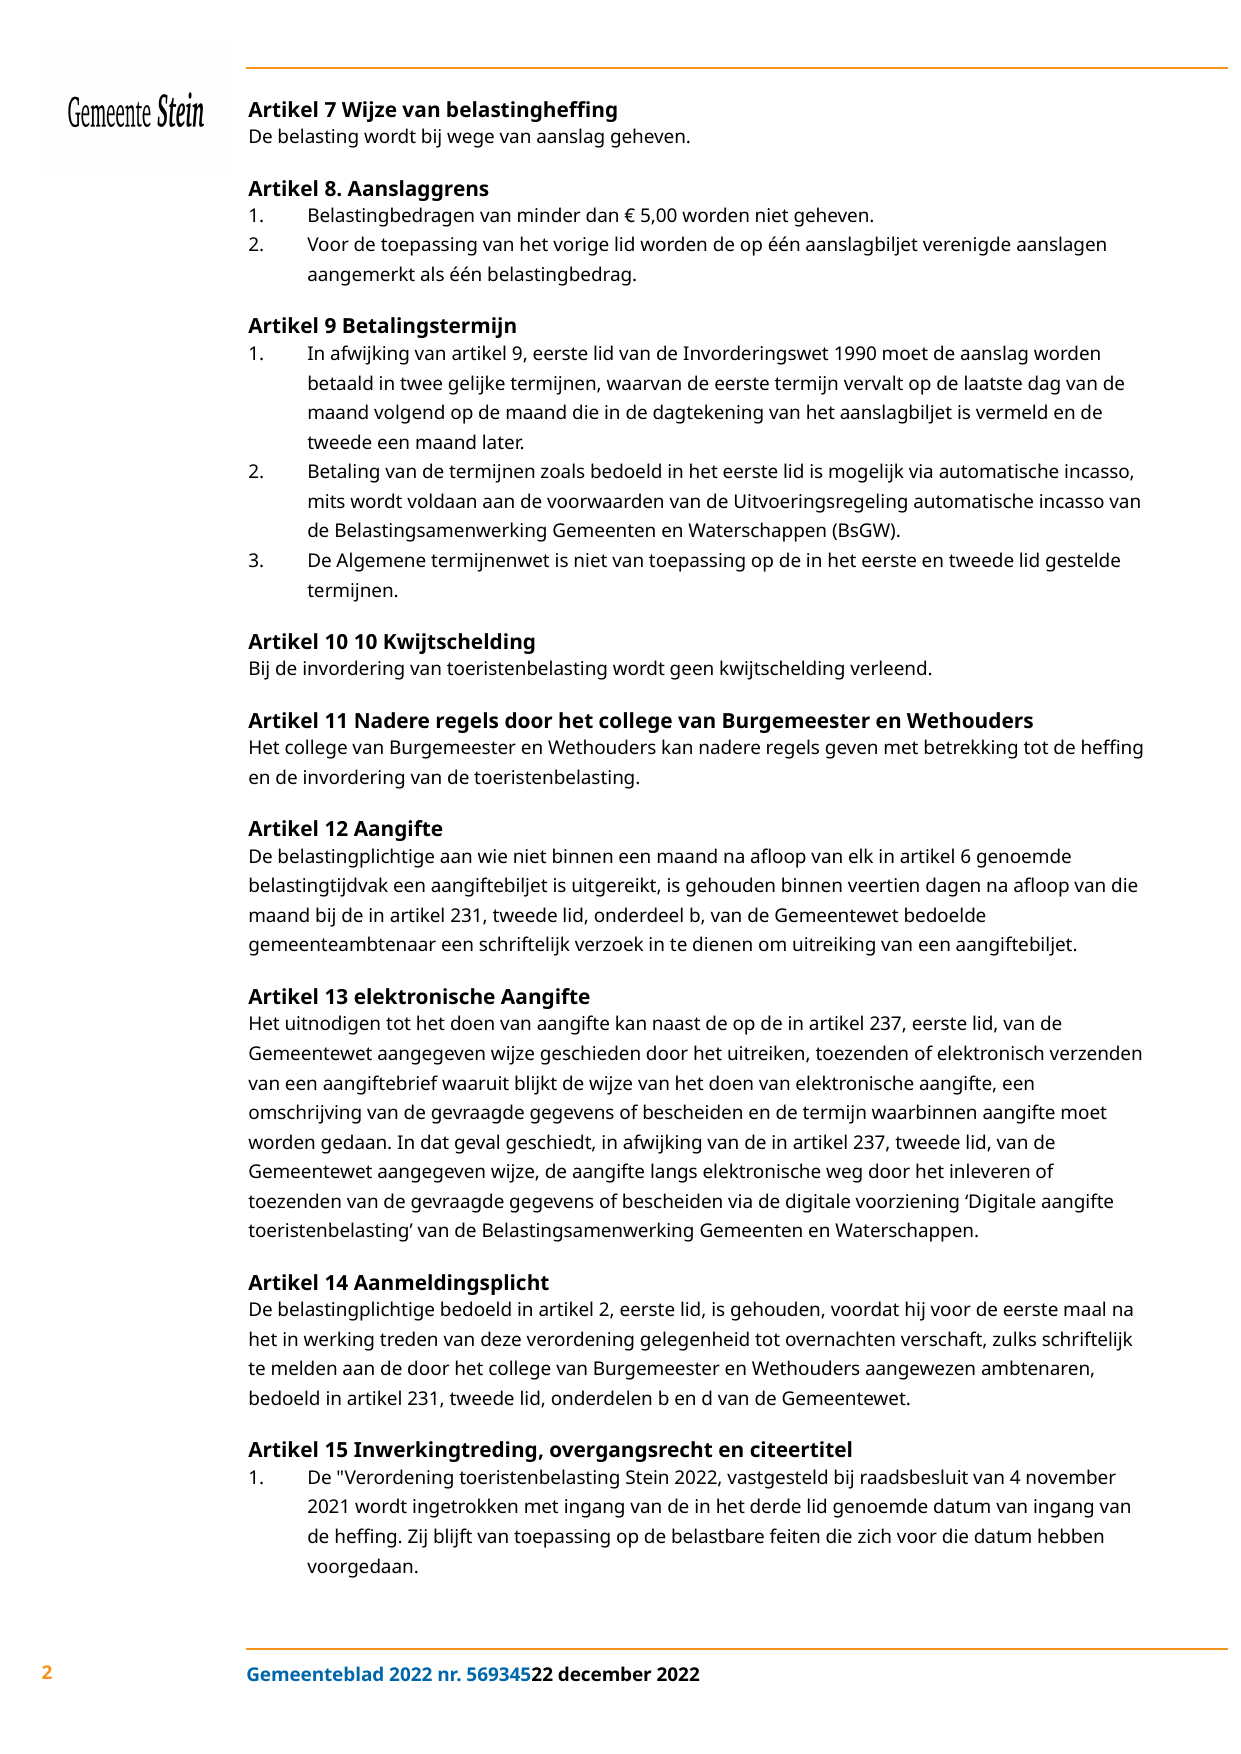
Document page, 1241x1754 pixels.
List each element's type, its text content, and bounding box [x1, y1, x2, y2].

text De belastingplichtige bedoeld in artikel 2, eerste lid, is gehouden, voordat hij voor de eerste maal na het in werking treden van deze verordening gelegenheid tot overnachten verschaft, zulks schriftelijk te melden aan de door het college van Burgemeester en Wethouders aangewezen ambtenaren, bedoeld in artikel 231, tweede lid, onderdelen b en d van de Gemeentewet. [248, 1296, 1152, 1411]
list De Algemene termijnenwet is niet van toepassing op de in het eerste en tweede lid gestelde termijnen. [248, 547, 1152, 602]
list In afwijking van artikel 9, eerste lid van de Invorderingswet 1990 moet de aanslag worden betaald in twee gelijke termijnen, waarvan de eerste termijn vervalt op de laatste dag van de maand volgend op de maand die in de dagtekening van het aanslagbiljet is vermeld en de tweede een maand later. [248, 340, 1152, 454]
text Artikel 7 Wijze van belastingheffing [248, 95, 1152, 123]
picture [41, 47, 231, 172]
text De belastingplichtige aan wie niet binnen een maand na afloop van elk in artikel 6 genoemde belastingtijdvak een aangiftebiljet is uitgereikt, is gehouden binnen veertien dagen na afloop van die maand bij de in artikel 231, tweede lid, onderdeel b, van de Gemeentewet bedoelde gemeenteambtenaar een schriftelijk verzoek in te dienen om uitreiking van een aangiftebiljet. [248, 843, 1152, 957]
list De "Verordening toeristenbelasting Stein 2022, vastgesteld bij raadsbesluit van 4 november 2021 wordt ingetrokken met ingang van de in het derde lid genoemde datum van ingang van de heffing. Zij blijft van toepassing op de belastbare feiten die zich voor die datum hebben voorgedaan. [248, 1464, 1152, 1578]
text De belasting wordt bij wege van aanslag geheven. [248, 123, 1152, 149]
text Het college van Burgemeester en Wethouders kan nadere regels geven met betrekking tot de heffing en de invordering van de toeristenbelasting. [248, 734, 1152, 790]
text Artikel 12 Aangifte [248, 814, 1152, 843]
list Voor de toepassing van het vorige lid worden de op één aanslagbiljet verenigde aanslagen aangemerkt als één belastingbedrag. [248, 232, 1152, 287]
text Artikel 8. Aanslaggrens [248, 174, 1152, 202]
text Artikel 13 elektronische Aangifte [248, 982, 1152, 1011]
text Artikel 10 10 Kwijtschelding [248, 627, 1152, 656]
text Het uitnodigen tot het doen van aangifte kan naast de op de in artikel 237, eerste lid, van de Gemeentewet aangegeven wijze geschieden door het uitreiken, toezenden of elektronisch verzenden van een aangiftebrief waaruit blijkt de wijze van het doen van elektronische aangifte, een omschrijving van de gevraagde gegevens of bescheiden en de termijn waarbinnen aangifte moet worden gedaan. In dat geval geschiedt, in afwijking van de in artikel 237, tweede lid, van de Gemeentewet aangegeven wijze, de aangifte langs elektronische weg door het inleveren of toezenden van de gevraagde gegevens of bescheiden via de digitale voorziening ‘Digitale aangifte toeristenbelasting’ van de Belastingsamenwerking Gemeenten en Waterschappen. [248, 1011, 1152, 1243]
text Artikel 9 Betalingstermijn [248, 312, 1152, 340]
text Artikel 11 Nadere regels door het college van Burgemeester en Wethouders [248, 706, 1152, 734]
text Artikel 14 Aanmeldingsplicht [248, 1268, 1152, 1296]
text Bij de invordering van toeristenbelasting wordt geen kwijtschelding verleend. [248, 656, 1152, 681]
text Artikel 15 Inwerkingtreding, overgangsrecht en citeertitel [248, 1436, 1152, 1464]
list Belastingbedragen van minder dan € 5,00 worden niet geheven. [248, 202, 1152, 228]
list Betaling van de termijnen zoals bedoeld in het eerste lid is mogelijk via automatische incasso, mits wordt voldaan aan de voorwaarden van de Uitvoeringsregeling automatische incasso van de Belastingsamenwerking Gemeenten en Waterschappen (BsGW). [248, 458, 1152, 543]
